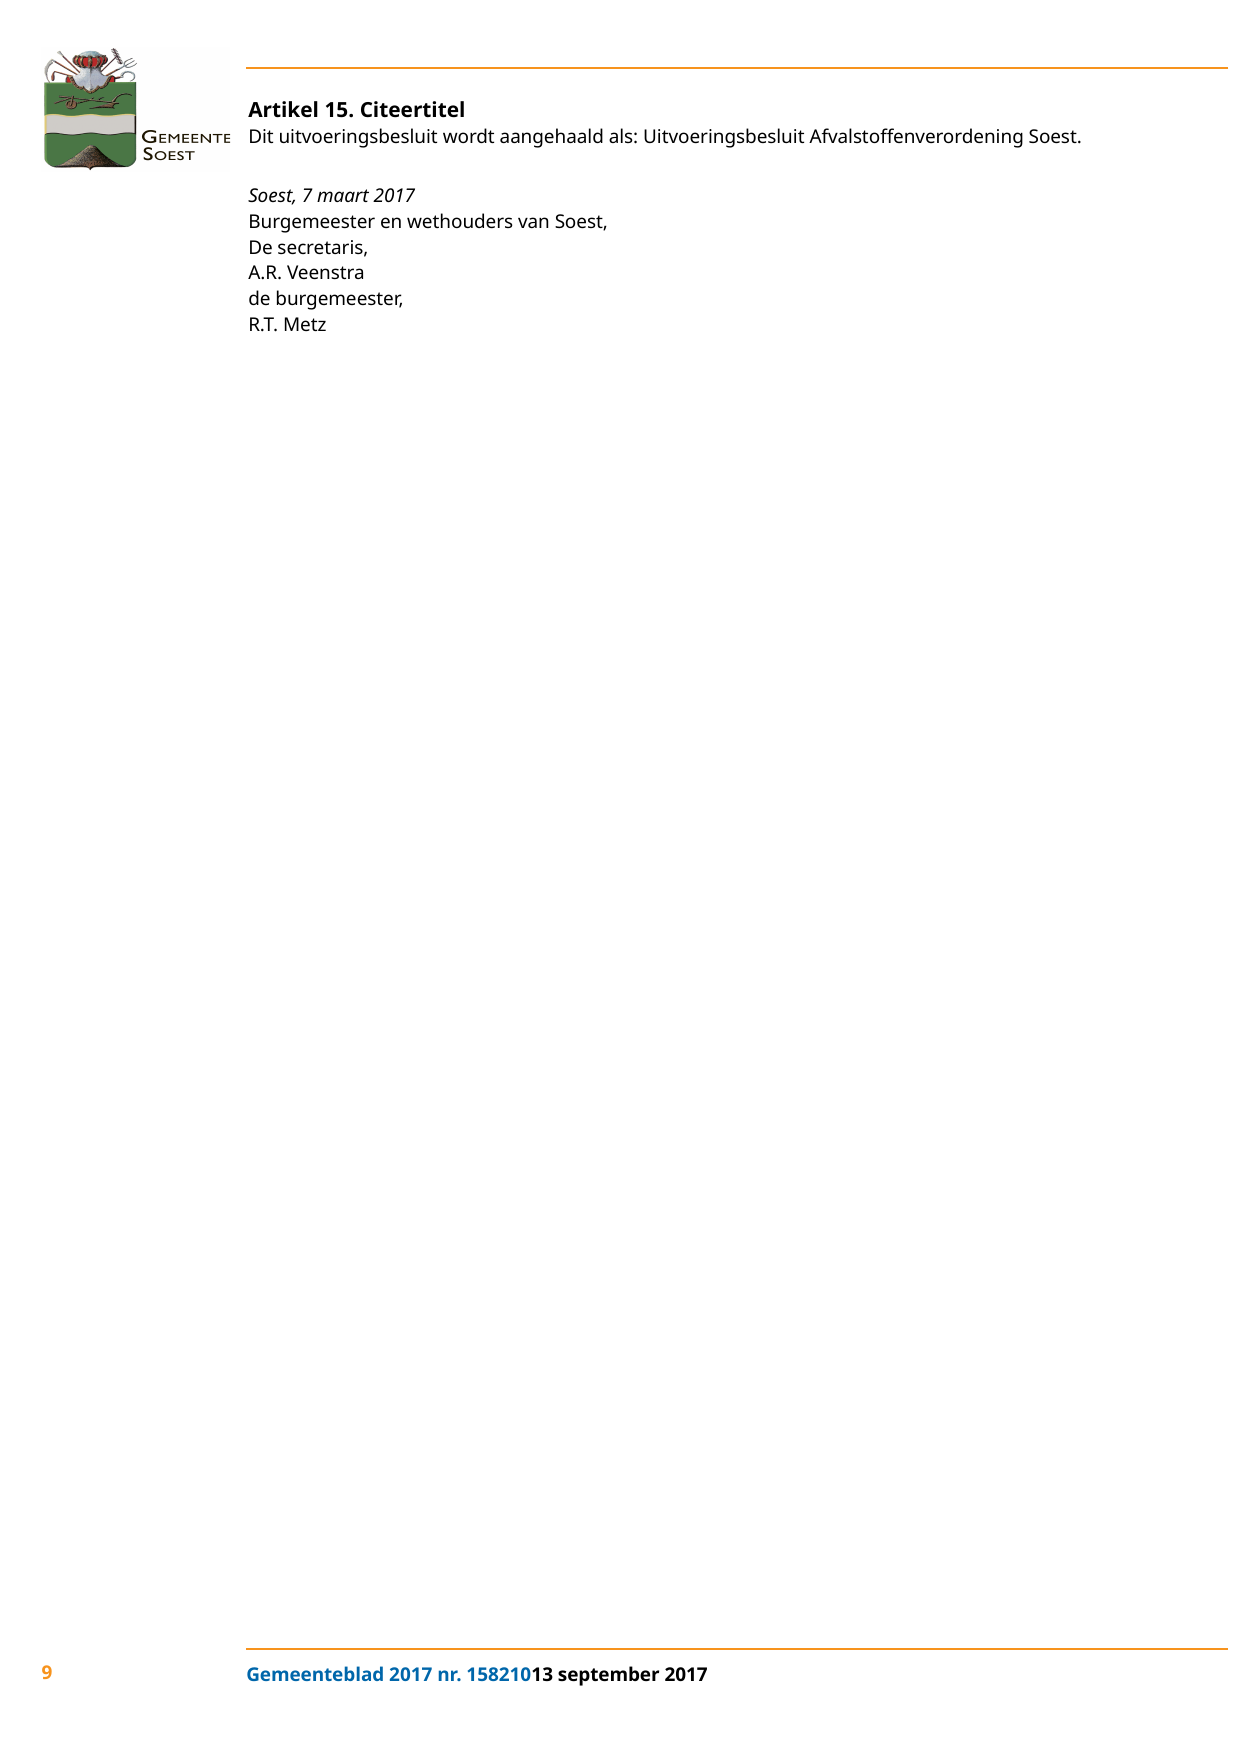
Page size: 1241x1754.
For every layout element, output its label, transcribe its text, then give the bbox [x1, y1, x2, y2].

text Artikel 15. Citeertitel [248, 95, 1152, 123]
text A.R. Veenstra [248, 259, 1152, 285]
text De secretaris, [248, 234, 1152, 259]
text Burgemeester en wethouders van Soest, [248, 208, 1152, 234]
text R.T. Metz [248, 311, 1152, 337]
picture [41, 47, 231, 172]
text de burgemeester, [248, 285, 1152, 311]
text Dit uitvoeringsbesluit wordt aangehaald als: Uitvoeringsbesluit Afvalstoffenverordening Soest. [248, 123, 1152, 149]
text Soest, 7 maart 2017 [248, 182, 1152, 208]
